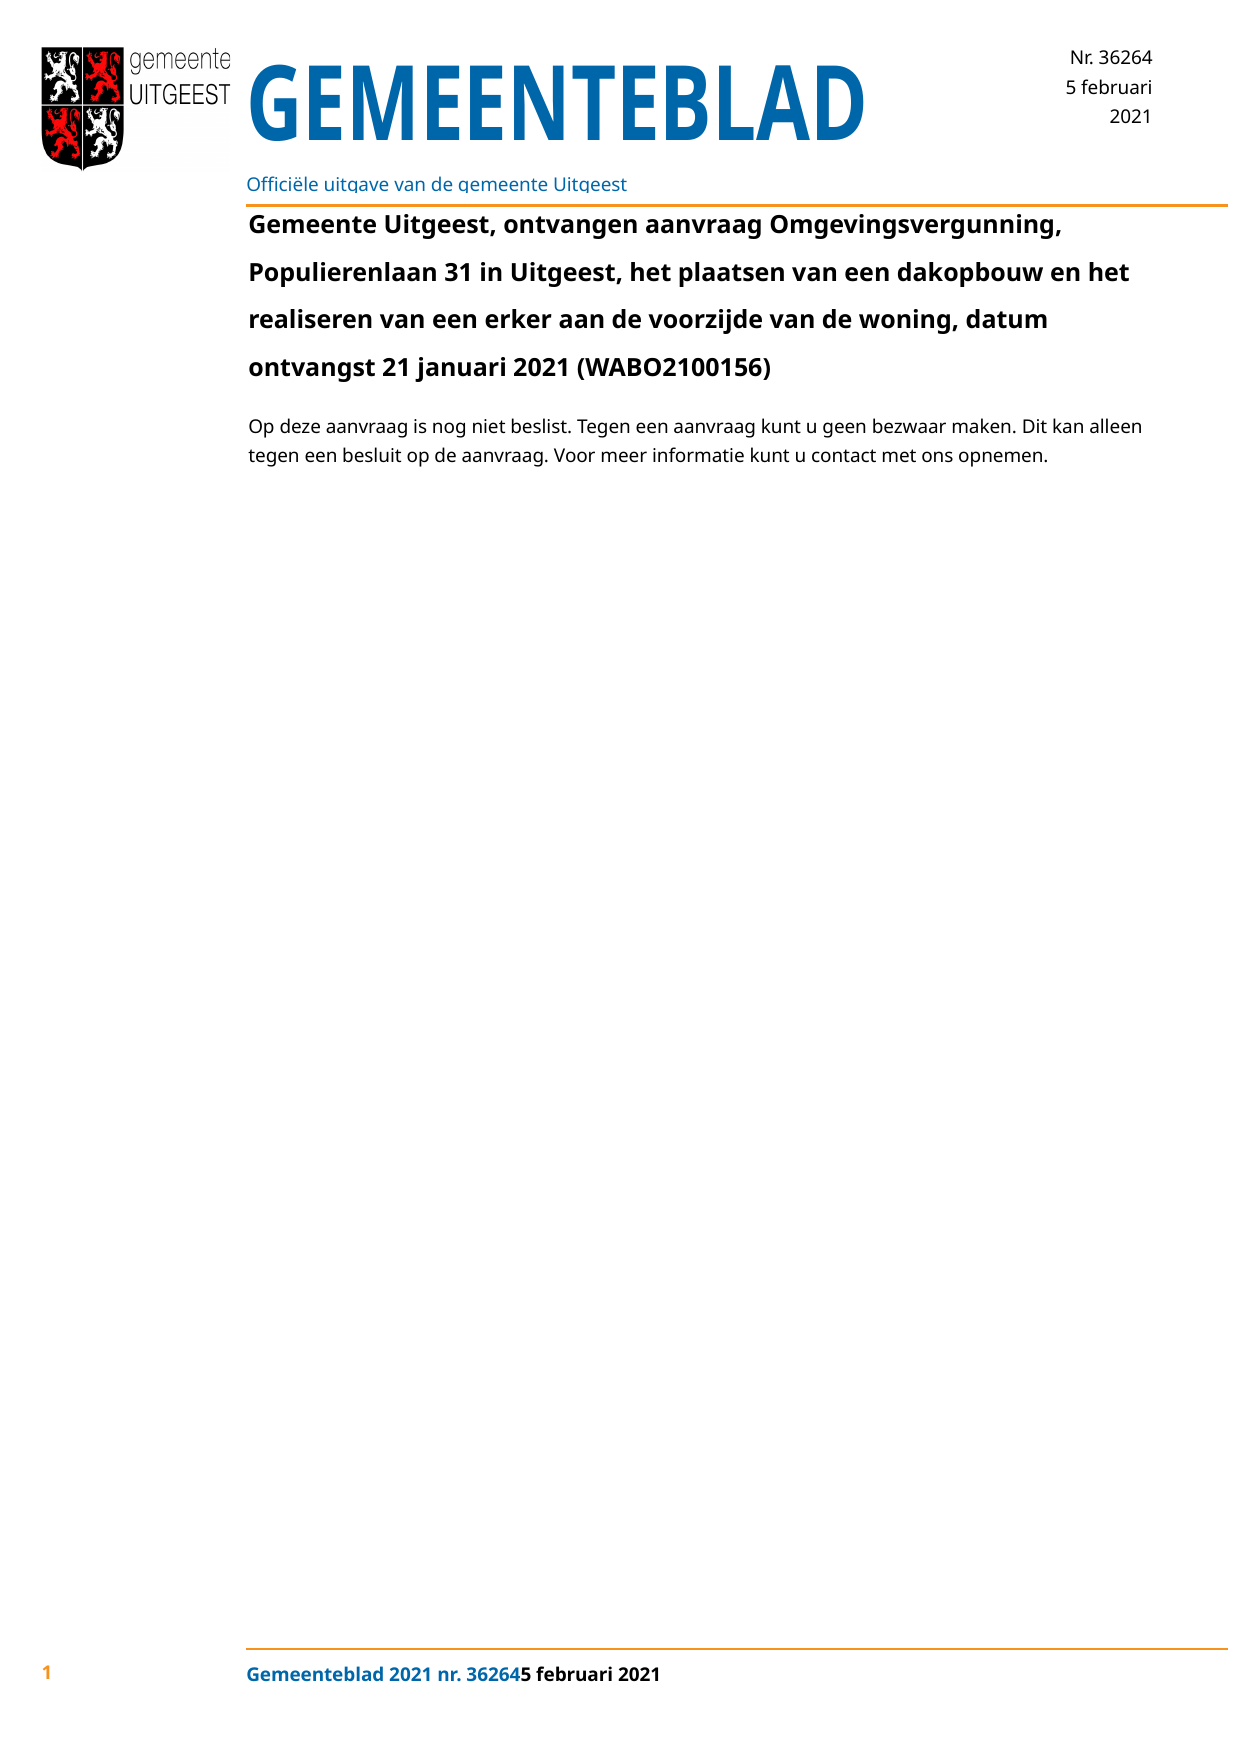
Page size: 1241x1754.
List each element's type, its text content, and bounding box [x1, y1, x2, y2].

text Op deze aanvraag is nog niet beslist. Tegen een aanvraag kunt u geen bezwaar maken. Dit kan alleen tegen een besluit op de aanvraag. Voor meer informatie kunt u contact met ons opnemen. [248, 413, 1152, 468]
text Gemeente Uitgeest, ontvangen aanvraag Omgevingsvergunning, Populierenlaan 31 in Uitgeest, het plaatsen van een dakopbouw en het realiseren van een erker aan de voorzijde van de woning, datum ontvangst 21 januari 2021 (WABO2100156) [248, 207, 1152, 384]
picture [41, 47, 231, 172]
